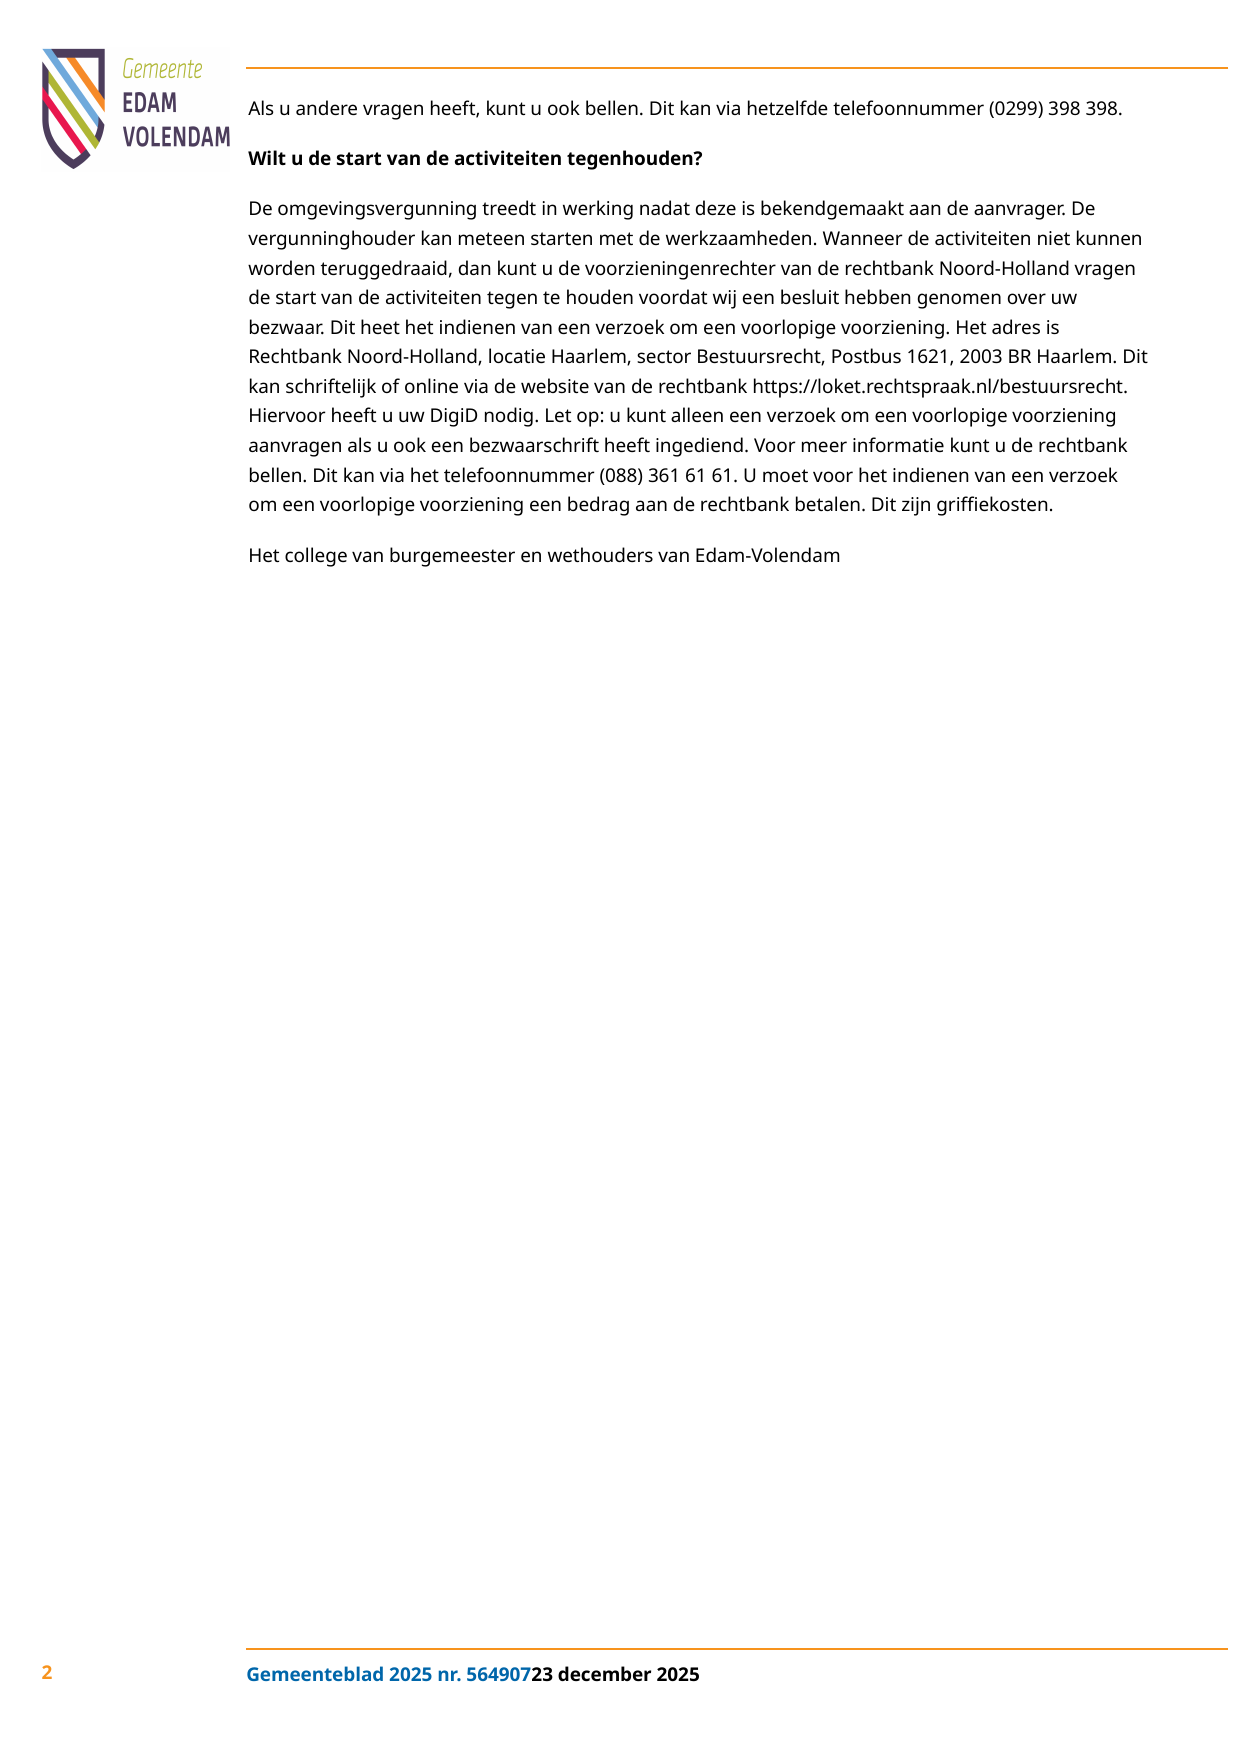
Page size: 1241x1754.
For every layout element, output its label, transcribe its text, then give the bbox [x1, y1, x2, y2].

text Als u andere vragen heeft, kunt u ook bellen. Dit kan via hetzelfde telefoonnummer (0299) 398 398. [248, 95, 1152, 121]
text Wilt u de start van de activiteiten tegenhouden? [248, 145, 1152, 171]
text Het college van burgemeester en wethouders van Edam-Volendam [248, 542, 1152, 568]
picture [41, 47, 231, 172]
text De omgevingsvergunning treedt in werking nadat deze is bekendgemaakt aan de aanvrager. De vergunninghouder kan meteen starten met de werkzaamheden. Wanneer de activiteiten niet kunnen worden teruggedraaid, dan kunt u de voorzieningenrechter van de rechtbank Noord-Holland vragen de start van de activiteiten tegen te houden voordat wij een besluit hebben genomen over uw bezwaar. Dit heet het indienen van een verzoek om een voorlopige voorziening. Het adres is Rechtbank Noord-Holland, locatie Haarlem, sector Bestuursrecht, Postbus 1621, 2003 BR Haarlem. Dit kan schriftelijk of online via de website van de rechtbank https://loket.rechtspraak.nl/bestuursrecht. Hiervoor heeft u uw DigiD nodig. Let op: u kunt alleen een verzoek om een voorlopige voorziening aanvragen als u ook een bezwaarschrift heeft ingediend. Voor meer informatie kunt u de rechtbank bellen. Dit kan via het telefoonnummer (088) 361 61 61. U moet voor het indienen van een verzoek om een voorlopige voorziening een bedrag aan de rechtbank betalen. Dit zijn griffiekosten. [248, 196, 1152, 517]
